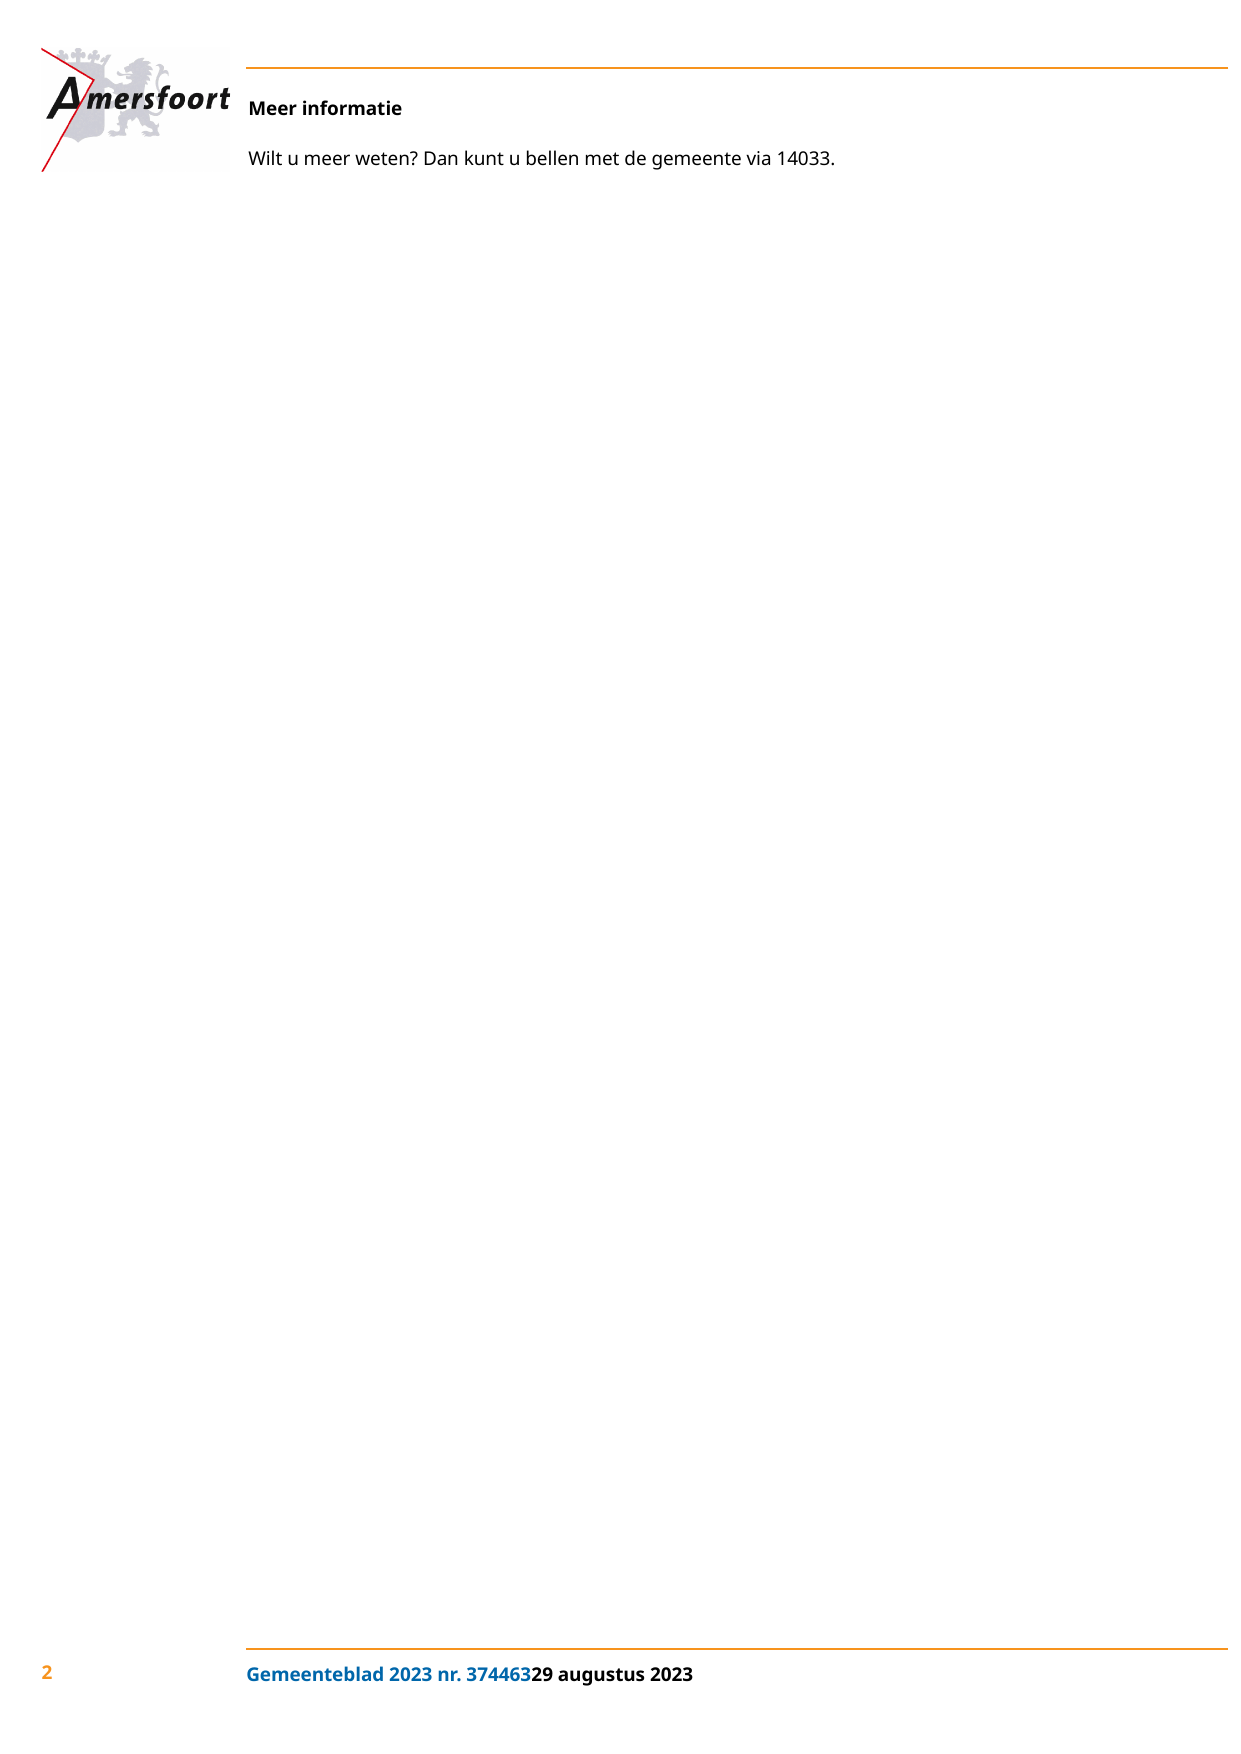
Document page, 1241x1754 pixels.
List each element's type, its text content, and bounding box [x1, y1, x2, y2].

text Wilt u meer weten? Dan kunt u bellen met de gemeente via 14033. [248, 145, 1152, 171]
picture [41, 47, 231, 172]
text Meer informatie [248, 95, 1152, 121]
